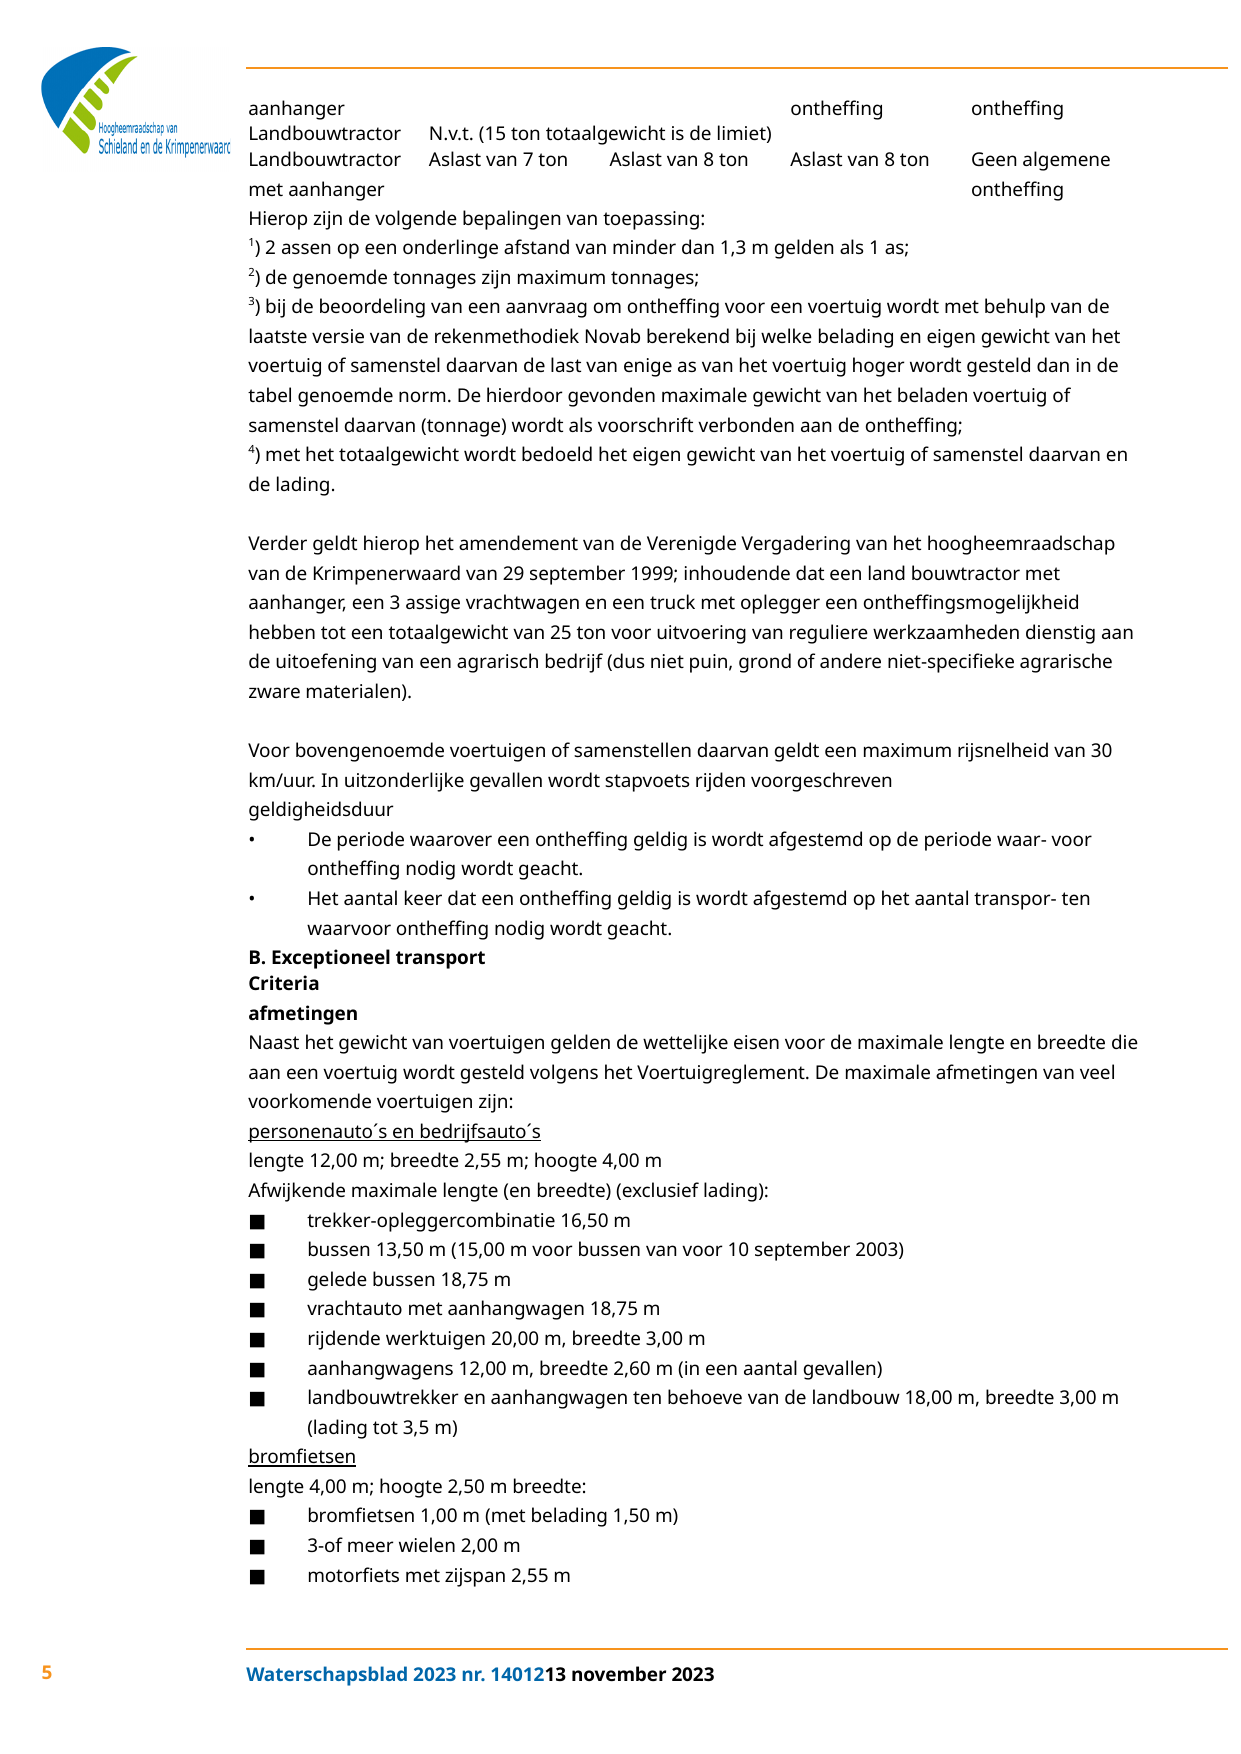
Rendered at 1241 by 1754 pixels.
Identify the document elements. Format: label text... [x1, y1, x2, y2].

table_cell Aslast van 7 ton [429, 146, 609, 202]
text Hierop zijn de volgende bepalingen van toepassing: [248, 205, 1152, 231]
table_cell ontheffing [790, 95, 971, 121]
text bromfietsen [248, 1443, 1152, 1469]
table_cell Landbouwtractor [248, 121, 429, 146]
list De periode waarover een ontheffing geldig is wordt afgestemd op de periode waar- voor ontheffing nodig wordt geacht. [248, 826, 1152, 881]
text personenauto´s en bedrijfsauto´s [248, 1118, 1152, 1144]
table_cell Aslast van 8 ton [790, 146, 971, 202]
table_cell Landbouwtractor met aanhanger [248, 146, 429, 202]
table_cell [429, 95, 609, 121]
table_cell aanhanger [248, 95, 429, 121]
text geldigheidsduur [248, 796, 1152, 822]
list gelede bussen 18,75 m [248, 1266, 1152, 1292]
text 1) 2 assen op een onderlinge afstand van minder dan 1,3 m gelden als 1 as; [248, 234, 1152, 260]
list vrachtauto met aanhangwagen 18,75 m [248, 1296, 1152, 1321]
list rijdende werktuigen 20,00 m, breedte 3,00 m [248, 1325, 1152, 1351]
list landbouwtrekker en aanhangwagen ten behoeve van de landbouw 18,00 m, breedte 3,00 m (lading tot 3,5 m) [248, 1384, 1152, 1439]
list bromfietsen 1,00 m (met belading 1,50 m) [248, 1503, 1152, 1528]
text 3) bij de beoordeling van een aanvraag om ontheffing voor een voertuig wordt met behulp van de laatste versie van de rekenmethodiek Novab berekend bij welke belading en eigen gewicht van het voertuig of samenstel daarvan de last van enige as van het voertuig hoger wordt gesteld dan in de tabel genoemde norm. De hierdoor gevonden maximale gewicht van het beladen voertuig of samenstel daarvan (tonnage) wordt als voorschrift verbonden aan de ontheffing; [248, 293, 1152, 438]
list trekker-opleggercombinatie 16,50 m [248, 1207, 1152, 1232]
text Criteria [248, 970, 1152, 996]
table_cell N.v.t. (15 ton totaalgewicht is de limiet) [429, 121, 1152, 146]
text lengte 4,00 m; hoogte 2,50 m breedte: [248, 1473, 1152, 1499]
text lengte 12,00 m; breedte 2,55 m; hoogte 4,00 m [248, 1148, 1152, 1173]
table_cell Aslast van 8 ton [609, 146, 790, 202]
list Het aantal keer dat een ontheffing geldig is wordt afgestemd op het aantal transpor- ten waarvoor ontheffing nodig wordt geacht. [248, 885, 1152, 941]
list aanhangwagens 12,00 m, breedte 2,60 m (in een aantal gevallen) [248, 1355, 1152, 1380]
list bussen 13,50 m (15,00 m voor bussen van voor 10 september 2003) [248, 1236, 1152, 1262]
text Verder geldt hierop het amendement van de Verenigde Vergadering van het hoogheemraadschap van de Krimpenerwaard van 29 september 1999; inhoudende dat een land bouwtractor met aanhanger, een 3 assige vrachtwagen en een truck met oplegger een ontheffingsmogelijkheid hebben tot een totaalgewicht van 25 ton voor uitvoering van reguliere werkzaamheden dienstig aan de uitoefening van een agrarisch bedrijf (dus niet puin, grond of andere niet-specifieke agrarische zware materialen). [248, 530, 1152, 704]
text 4) met het totaalgewicht wordt bedoeld het eigen gewicht van het voertuig of samenstel daarvan en de lading. [248, 441, 1152, 497]
text Naast het gewicht van voertuigen gelden de wettelijke eisen voor de maximale lengte en breedte die aan een voertuig wordt gesteld volgens het Voertuigreglement. De maximale afmetingen van veel voorkomende voertuigen zijn: [248, 1029, 1152, 1114]
picture [41, 47, 231, 172]
table_cell Geen algemene ontheffing [971, 146, 1152, 202]
table_cell ontheffing [971, 95, 1152, 121]
table_cell [609, 95, 790, 121]
text afmetingen [248, 1000, 1152, 1025]
list motorfiets met zijspan 2,55 m [248, 1562, 1152, 1587]
list 3-of meer wielen 2,00 m [248, 1532, 1152, 1558]
text B. Exceptioneel transport [248, 944, 1152, 970]
text 2) de genoemde tonnages zijn maximum tonnages; [248, 264, 1152, 290]
text Voor bovengenoemde voertuigen of samenstellen daarvan geldt een maximum rijsnelheid van 30 km/uur. In uitzonderlijke gevallen wordt stapvoets rijden voorgeschreven [248, 737, 1152, 793]
text Afwijkende maximale lengte (en breedte) (exclusief lading): [248, 1177, 1152, 1203]
